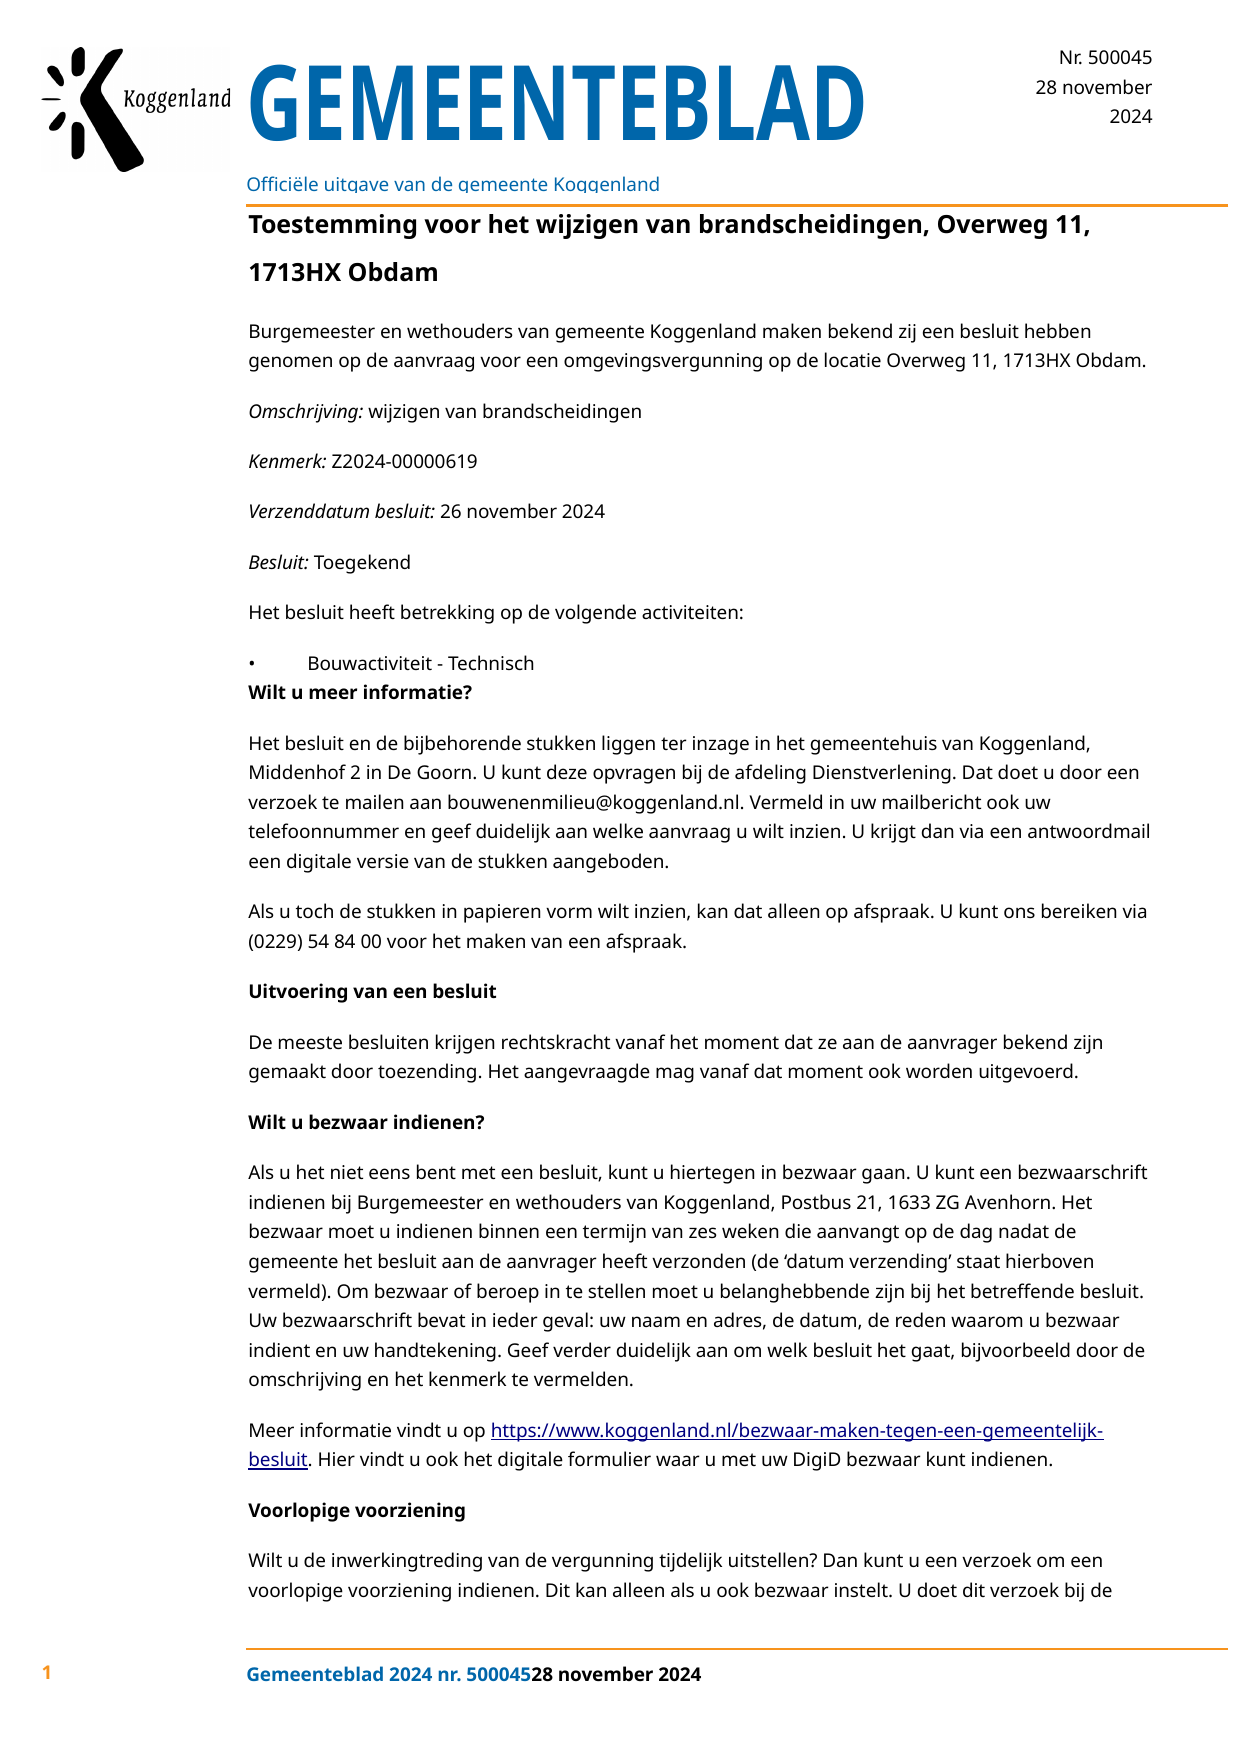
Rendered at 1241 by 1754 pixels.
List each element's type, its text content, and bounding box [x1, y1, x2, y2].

list Bouwactiviteit - Technisch [248, 650, 1152, 676]
text Wilt u de inwerkingtreding van de vergunning tijdelijk uitstellen? Dan kunt u een verzoek om een voorlopige voorziening indienen. Dit kan alleen als u ook bezwaar instelt. U doet dit verzoek bij de [248, 1547, 1152, 1603]
text Omschrijving: wijzigen van brandscheidingen [248, 398, 1152, 424]
text Als u het niet eens bent met een besluit, kunt u hiertegen in bezwaar gaan. U kunt een bezwaarschrift indienen bij Burgemeester en wethouders van Koggenland, Postbus 21, 1633 ZG Avenhorn. Het bezwaar moet u indienen binnen een termijn van zes weken die aanvangt op de dag nadat de gemeente het besluit aan de aanvrager heeft verzonden (de ‘datum verzending’ staat hierboven vermeld). Om bezwaar of beroep in te stellen moet u belanghebbende zijn bij het betreffende besluit. Uw bezwaarschrift bevat in ieder geval: uw naam en adres, de datum, de reden waarom u bezwaar indient en uw handtekening. Geef verder duidelijk aan om welk besluit het gaat, bijvoorbeeld door de omschrijving en het kenmerk te vermelden. [248, 1159, 1152, 1392]
text Toestemming voor het wijzigen van brandscheidingen, Overweg 11, 1713HX Obdam [248, 207, 1152, 288]
text Voorlopige voorziening [248, 1497, 1152, 1523]
text De meeste besluiten krijgen rechtskracht vanaf het moment dat ze aan de aanvrager bekend zijn gemaakt door toezending. Het aangevraagde mag vanaf dat moment ook worden uitgevoerd. [248, 1029, 1152, 1084]
text Wilt u bezwaar indienen? [248, 1109, 1152, 1135]
text Burgemeester en wethouders van gemeente Koggenland maken bekend zij een besluit hebben genomen op de aanvraag voor een omgevingsvergunning op de locatie Overweg 11, 1713HX Obdam. [248, 318, 1152, 373]
text Het besluit en de bijbehorende stukken liggen ter inzage in het gemeentehuis van Koggenland, Middenhof 2 in De Goorn. U kunt deze opvragen bij de afdeling Dienstverlening. Dat doet u door een verzoek te mailen aan bouwenenmilieu@koggenland.nl. Vermeld in uw mailbericht ook uw telefoonnummer en geef duidelijk aan welke aanvraag u wilt inzien. U krijgt dan via een antwoordmail een digitale versie van de stukken aangeboden. [248, 730, 1152, 874]
text Als u toch de stukken in papieren vorm wilt inzien, kan dat alleen op afspraak. U kunt ons bereiken via (0229) 54 84 00 voor het maken van een afspraak. [248, 899, 1152, 954]
text Wilt u meer informatie? [248, 679, 1152, 705]
text Meer informatie vindt u op https://www.koggenland.nl/bezwaar-maken-tegen-een-gemeentelijk-besluit. Hier vindt u ook het digitale formulier waar u met uw DigiD bezwaar kunt indienen. [248, 1417, 1152, 1472]
text Verzenddatum besluit: 26 november 2024 [248, 499, 1152, 524]
text Het besluit heeft betrekking op de volgende activiteiten: [248, 599, 1152, 625]
text Besluit: Toegekend [248, 549, 1152, 575]
text Uitvoering van een besluit [248, 979, 1152, 1004]
text Kenmerk: Z2024-00000619 [248, 448, 1152, 474]
picture [41, 47, 231, 172]
